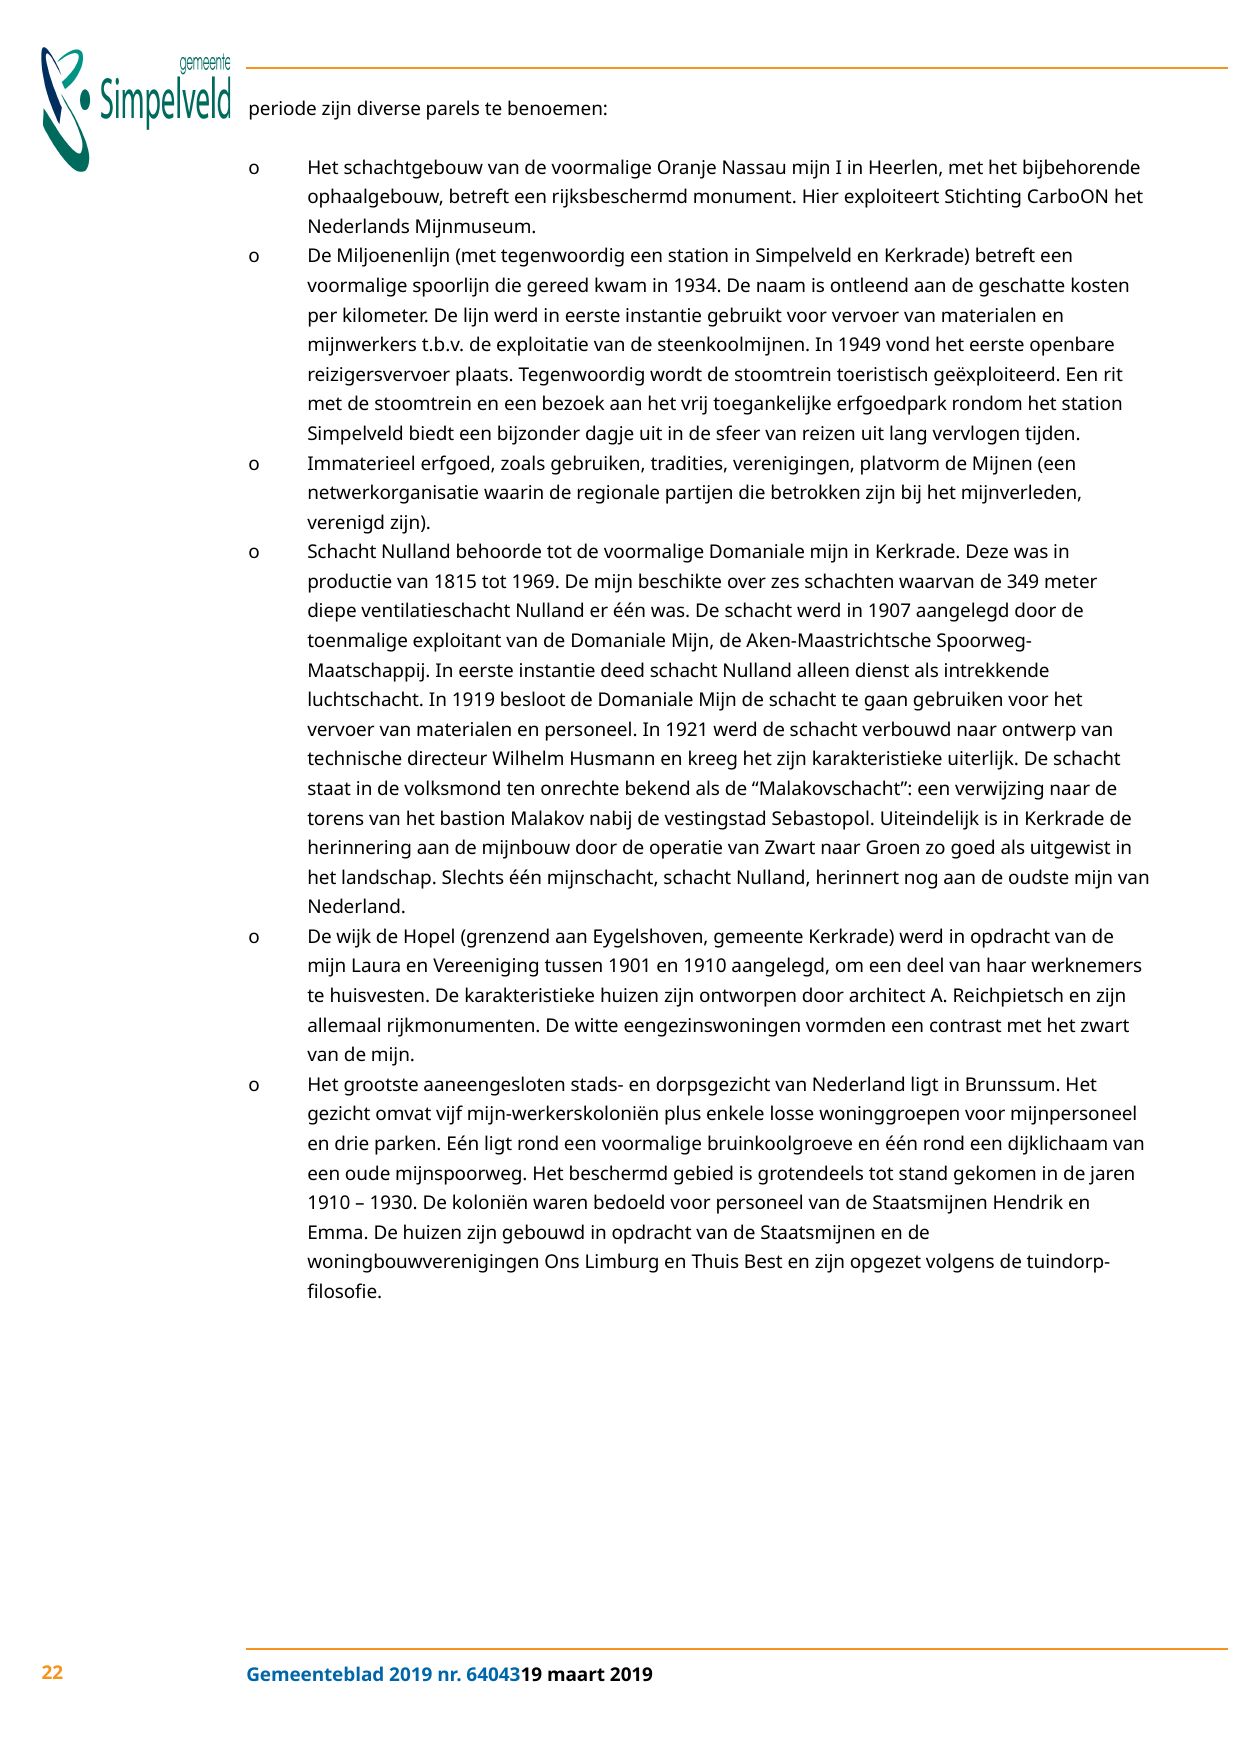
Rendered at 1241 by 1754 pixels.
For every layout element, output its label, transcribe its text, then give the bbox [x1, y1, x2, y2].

list Het schachtgebouw van de voormalige Oranje Nassau mijn I in Heerlen, met het bijbehorende ophaalgebouw, betreft een rijksbeschermd monument. Hier exploiteert Stichting CarboON het Nederlands Mijnmuseum. [248, 154, 1152, 239]
list De wijk de Hopel (grenzend aan Eygelshoven, gemeente Kerkrade) werd in opdracht van de mijn Laura en Vereeniging tussen 1901 en 1910 aangelegd, om een deel van haar werknemers te huisvesten. De karakteristieke huizen zijn ontworpen door architect A. Reichpietsch en zijn allemaal rijkmonumenten. De witte eengezinswoningen vormden een contrast met het zwart van de mijn. [248, 923, 1152, 1067]
picture [41, 47, 231, 172]
list De Miljoenenlijn (met tegenwoordig een station in Simpelveld en Kerkrade) betreft een voormalige spoorlijn die gereed kwam in 1934. De naam is ontleend aan de geschatte kosten per kilometer. De lijn werd in eerste instantie gebruikt voor vervoer van materialen en mijnwerkers t.b.v. de exploitatie van de steenkoolmijnen. In 1949 vond het eerste openbare reizigersvervoer plaats. Tegenwoordig wordt de stoomtrein toeristisch geëxploiteerd. Een rit met de stoomtrein en een bezoek aan het vrij toegankelijke erfgoedpark rondom het station Simpelveld biedt een bijzonder dagje uit in de sfeer van reizen uit lang vervlogen tijden. [248, 243, 1152, 446]
text periode zijn diverse parels te benoemen: [248, 95, 1152, 121]
list Immaterieel erfgoed, zoals gebruiken, tradities, verenigingen, platvorm de Mijnen (een netwerkorganisatie waarin de regionale partijen die betrokken zijn bij het mijnverleden, verenigd zijn). [248, 450, 1152, 535]
list Schacht Nulland behoorde tot de voormalige Domaniale mijn in Kerkrade. Deze was in productie van 1815 tot 1969. De mijn beschikte over zes schachten waarvan de 349 meter diepe ventilatieschacht Nulland er één was. De schacht werd in 1907 aangelegd door de toenmalige exploitant van de Domaniale Mijn, de Aken-Maastrichtsche Spoorweg-Maatschappij. In eerste instantie deed schacht Nulland alleen dienst als intrekkende luchtschacht. In 1919 besloot de Domaniale Mijn de schacht te gaan gebruiken voor het vervoer van materialen en personeel. In 1921 werd de schacht verbouwd naar ontwerp van technische directeur Wilhelm Husmann en kreeg het zijn karakteristieke uiterlijk. De schacht staat in de volksmond ten onrechte bekend als de “Malakovschacht”: een verwijzing naar de torens van het bastion Malakov nabij de vestingstad Sebastopol. Uiteindelijk is in Kerkrade de herinnering aan de mijnbouw door de operatie van Zwart naar Groen zo goed als uitgewist in het landschap. Slechts één mijnschacht, schacht Nulland, herinnert nog aan de oudste mijn van Nederland. [248, 538, 1152, 919]
list Het grootste aaneengesloten stads- en dorpsgezicht van Nederland ligt in Brunssum. Het gezicht omvat vijf mijn-werkerskoloniën plus enkele losse woninggroepen voor mijnpersoneel en drie parken. Eén ligt rond een voormalige bruinkoolgroeve en één rond een dijklichaam van een oude mijnspoorweg. Het beschermd gebied is grotendeels tot stand gekomen in de jaren 1910 – 1930. De koloniën waren bedoeld voor personeel van de Staatsmijnen Hendrik en Emma. De huizen zijn gebouwd in opdracht van de Staatsmijnen en de woningbouwverenigingen Ons Limburg en Thuis Best en zijn opgezet volgens de tuindorp-filosofie. [248, 1071, 1152, 1304]
